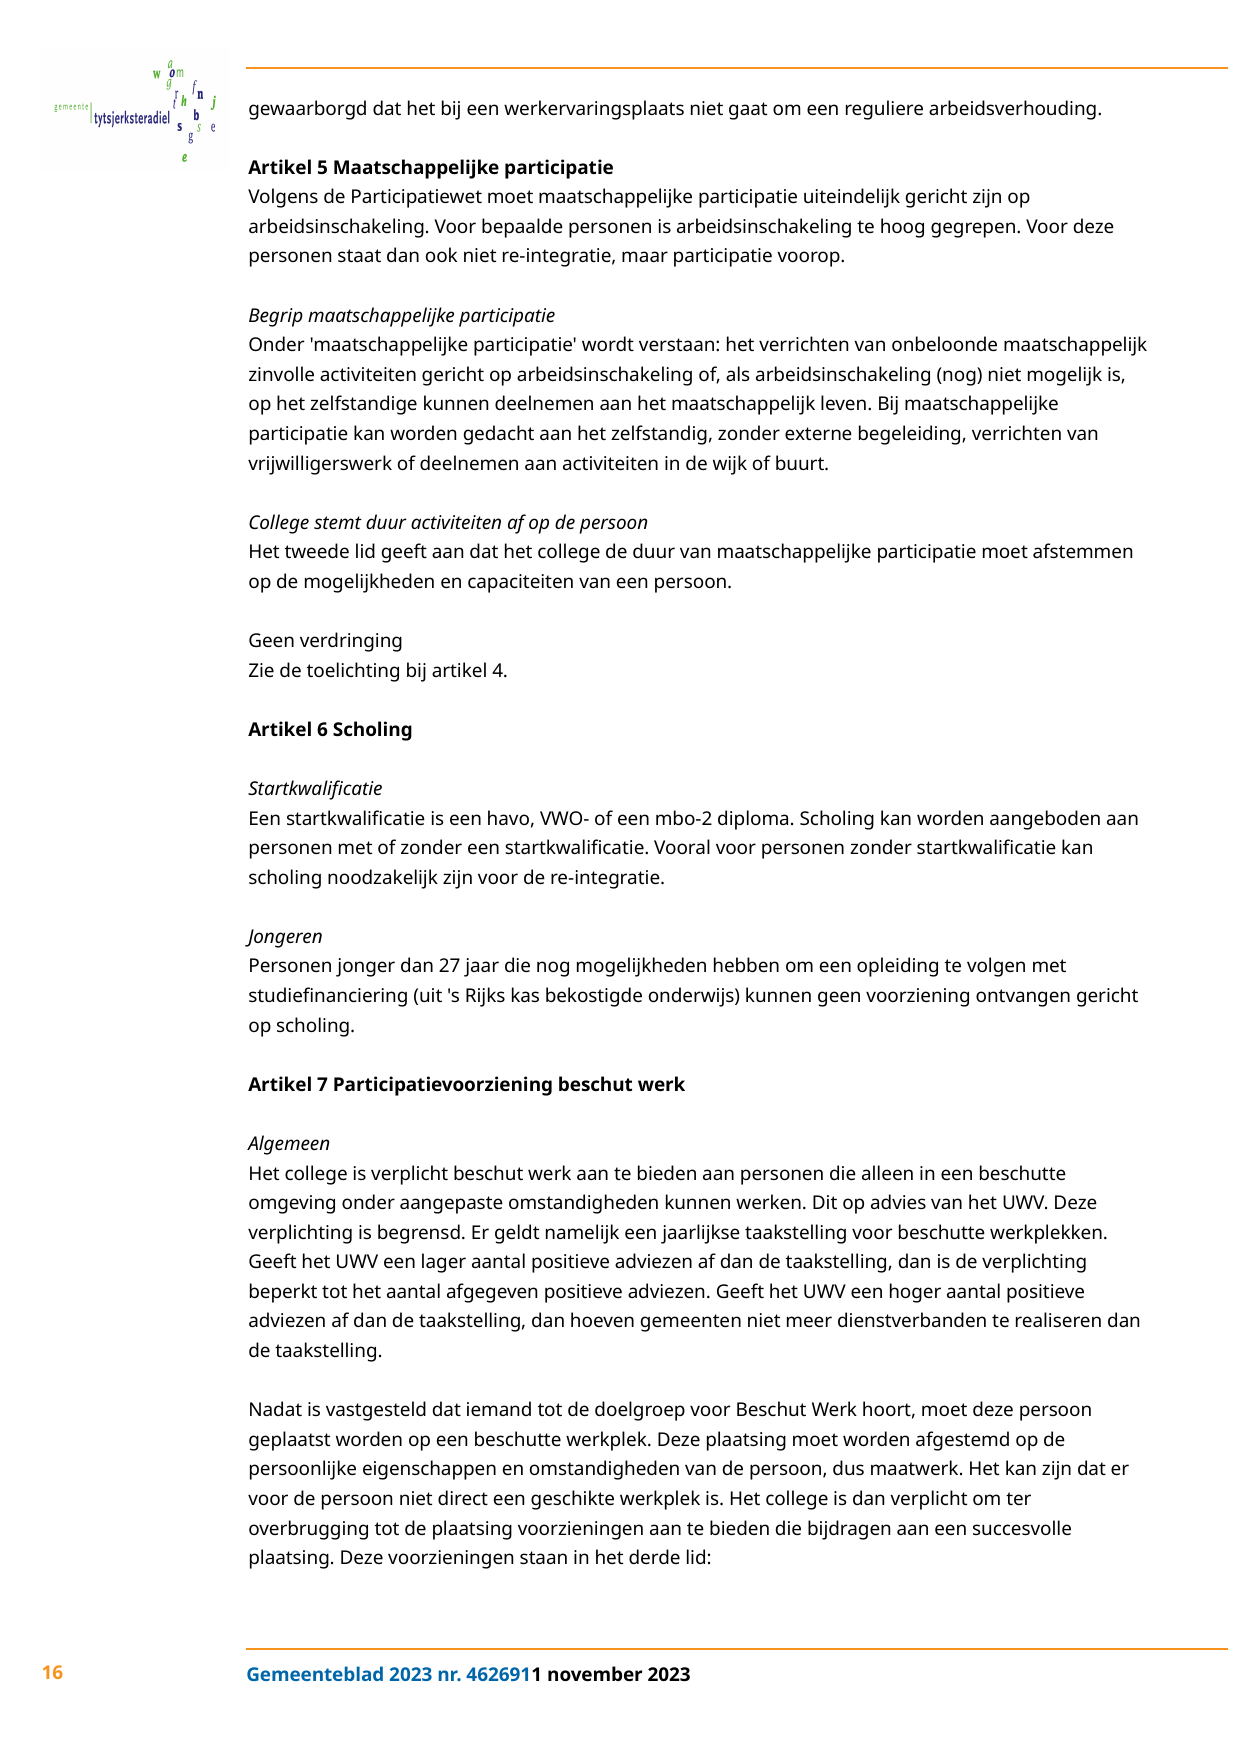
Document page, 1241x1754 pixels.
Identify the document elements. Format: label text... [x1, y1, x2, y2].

text Personen jonger dan 27 jaar die nog mogelijkheden hebben om een opleiding te volgen met studiefinanciering (uit 's Rijks kas bekostigde onderwijs) kunnen geen voorziening ontvangen gericht op scholing. [248, 953, 1152, 1038]
text Geen verdringing [248, 627, 1152, 653]
text Artikel 7 Participatievoorziening beschut werk [248, 1071, 1152, 1097]
text Onder 'maatschappelijke participatie' wordt verstaan: het verrichten van onbeloonde maatschappelijk zinvolle activiteiten gericht op arbeidsinschakeling of, als arbeidsinschakeling (nog) niet mogelijk is, op het zelfstandige kunnen deelnemen aan het maatschappelijk leven. Bij maatschappelijke participatie kan worden gedacht aan het zelfstandig, zonder externe begeleiding, verrichten van vrijwilligerswerk of deelnemen aan activiteiten in de wijk of buurt. [248, 331, 1152, 476]
text Artikel 5 Maatschappelijke participatie [248, 154, 1152, 180]
text Artikel 6 Scholing [248, 716, 1152, 742]
text Startkwalificatie [248, 775, 1152, 801]
text Nadat is vastgesteld dat iemand tot de doelgroep voor Beschut Werk hoort, moet deze persoon geplaatst worden op een beschutte werkplek. Deze plaatsing moet worden afgestemd op de persoonlijke eigenschappen en omstandigheden van de persoon, dus maatwerk. Het kan zijn dat er voor de persoon niet direct een geschikte werkplek is. Het college is dan verplicht om ter overbrugging tot de plaatsing voorzieningen aan te bieden die bijdragen aan een succesvolle plaatsing. Deze voorzieningen staan in het derde lid: [248, 1396, 1152, 1570]
text Een startkwalificatie is een havo, VWO- of een mbo-2 diploma. Scholing kan worden aangeboden aan personen met of zonder een startkwalificatie. Vooral voor personen zonder startkwalificatie kan scholing noodzakelijk zijn voor de re-integratie. [248, 805, 1152, 890]
picture [41, 47, 231, 172]
text gewaarborgd dat het bij een werkervaringsplaats niet gaat om een reguliere arbeidsverhouding. [248, 95, 1152, 121]
text Volgens de Participatiewet moet maatschappelijke participatie uiteindelijk gericht zijn op arbeidsinschakeling. Voor bepaalde personen is arbeidsinschakeling te hoog gegrepen. Voor deze personen staat dan ook niet re-integratie, maar participatie voorop. [248, 183, 1152, 268]
text Het tweede lid geeft aan dat het college de duur van maatschappelijke participatie moet afstemmen op de mogelijkheden en capaciteiten van een persoon. [248, 538, 1152, 594]
text College stemt duur activiteiten af op de persoon [248, 509, 1152, 535]
text Zie de toelichting bij artikel 4. [248, 657, 1152, 683]
text Algemeen [248, 1130, 1152, 1156]
text Jongeren [248, 923, 1152, 949]
text Begrip maatschappelijke participatie [248, 302, 1152, 328]
text Het college is verplicht beschut werk aan te bieden aan personen die alleen in een beschutte omgeving onder aangepaste omstandigheden kunnen werken. Dit op advies van het UWV. Deze verplichting is begrensd. Er geldt namelijk een jaarlijkse taakstelling voor beschutte werkplekken. Geeft het UWV een lager aantal positieve adviezen af dan de taakstelling, dan is de verplichting beperkt tot het aantal afgegeven positieve adviezen. Geeft het UWV een hoger aantal positieve adviezen af dan de taakstelling, dan hoeven gemeenten niet meer dienstverbanden te realiseren dan de taakstelling. [248, 1160, 1152, 1363]
